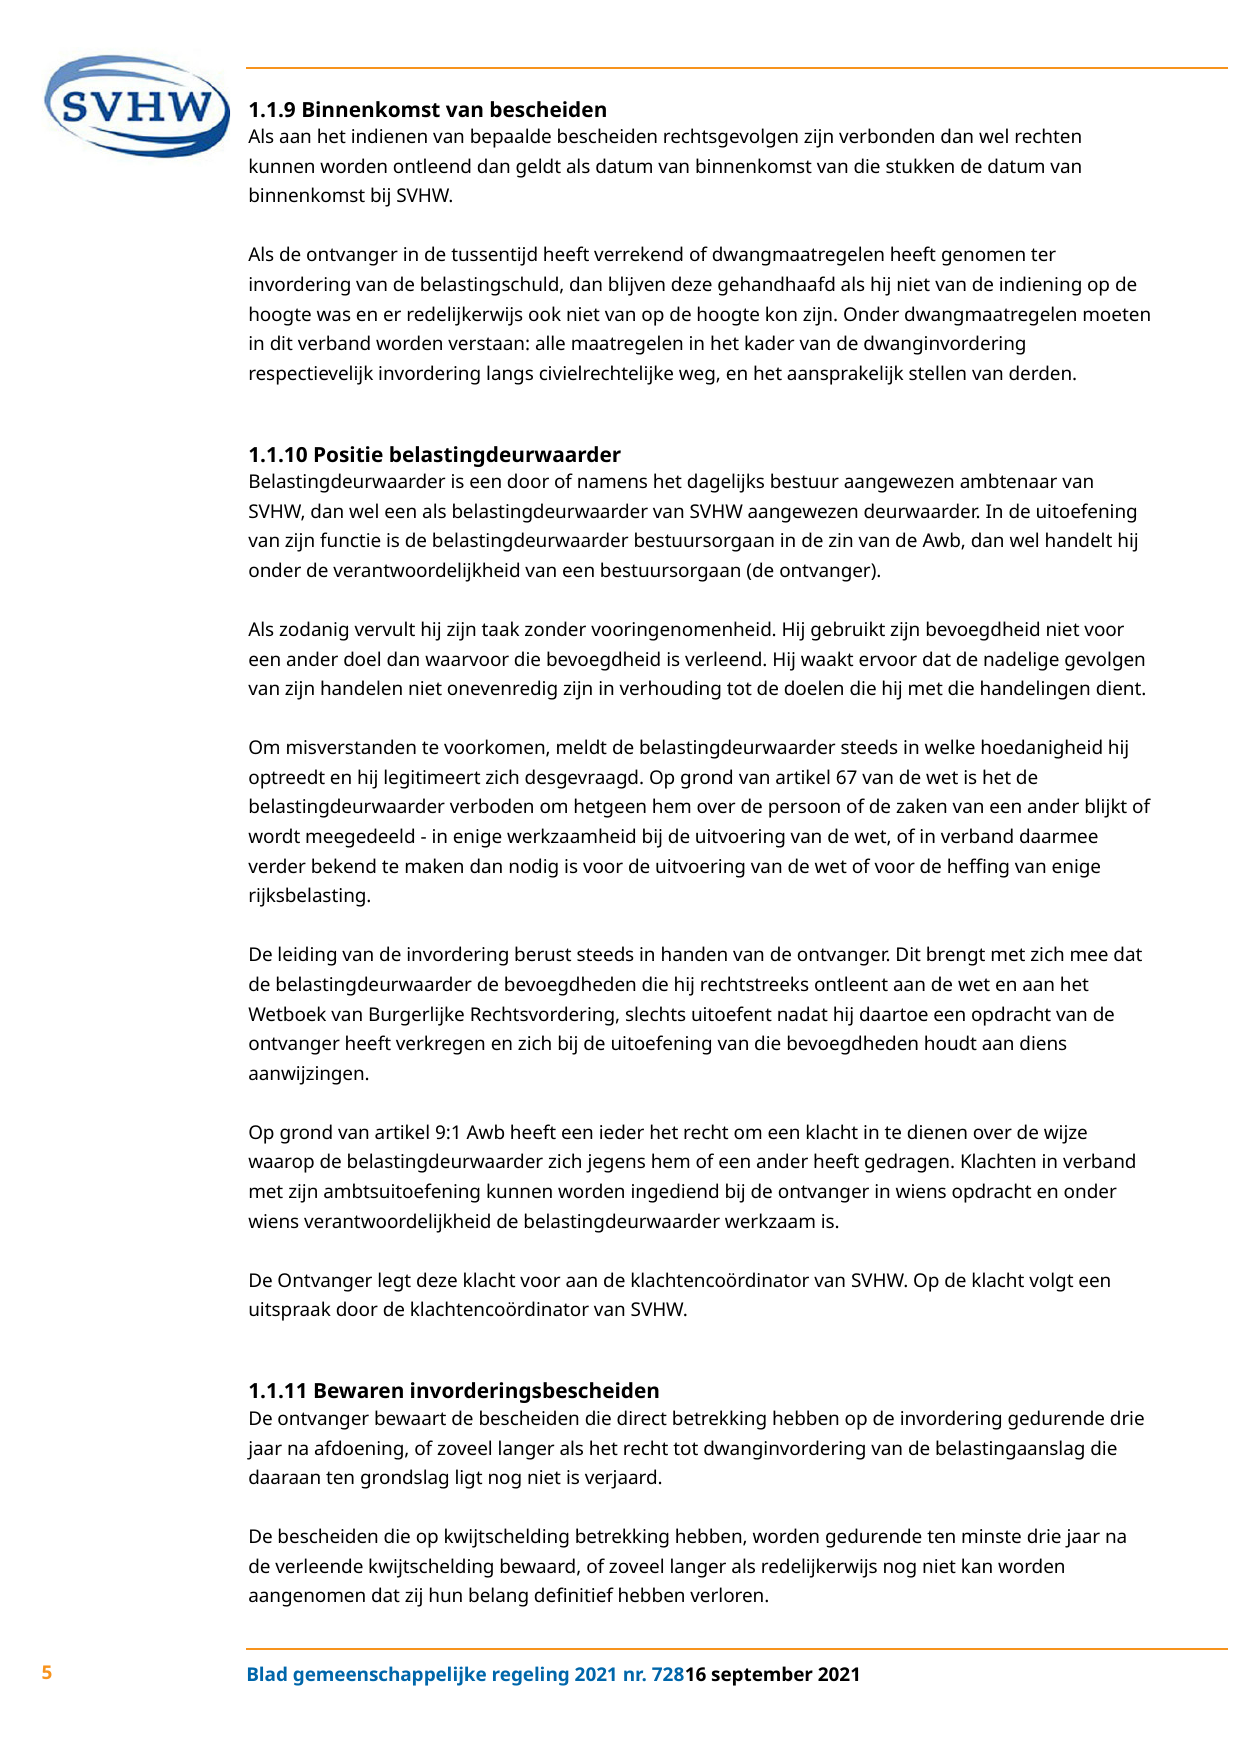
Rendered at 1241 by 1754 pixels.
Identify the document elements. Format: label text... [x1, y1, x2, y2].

text Als de ontvanger in de tussentijd heeft verrekend of dwangmaatregelen heeft genomen ter invordering van de belastingschuld, dan blijven deze gehandhaafd als hij niet van de indiening op de hoogte was en er redelijkerwijs ook niet van op de hoogte kon zijn. Onder dwangmaatregelen moeten in dit verband worden verstaan: alle maatregelen in het kader van de dwanginvordering respectievelijk invordering langs civielrechtelijke weg, en het aansprakelijk stellen van derden. [248, 242, 1152, 386]
text De bescheiden die op kwijtschelding betrekking hebben, worden gedurende ten minste drie jaar na de verleende kwijtschelding bewaard, of zoveel langer als redelijkerwijs nog niet kan worden aangenomen dat zij hun belang definitief hebben verloren. [248, 1523, 1152, 1608]
text De leiding van de invordering berust steeds in handen van de ontvanger. Dit brengt met zich mee dat de belastingdeurwaarder de bevoegdheden die hij rechtstreeks ontleent aan de wet en aan het Wetboek van Burgerlijke Rechtsvordering, slechts uitoefent nadat hij daartoe een opdracht van de ontvanger heeft verkregen en zich bij de uitoefening van die bevoegdheden houdt aan diens aanwijzingen. [248, 942, 1152, 1086]
text Als aan het indienen van bepaalde bescheiden rechtsgevolgen zijn verbonden dan wel rechten kunnen worden ontleend dan geldt als datum van binnenkomst van die stukken de datum van binnenkomst bij SVHW. [248, 123, 1152, 208]
text De ontvanger bewaart de bescheiden die direct betrekking hebben op de invordering gedurende drie jaar na afdoening, of zoveel langer als het recht tot dwanginvordering van de belastingaanslag die daaraan ten grondslag ligt nog niet is verjaard. [248, 1405, 1152, 1490]
text Belastingdeurwaarder is een door of namens het dagelijks bestuur aangewezen ambtenaar van SVHW, dan wel een als belastingdeurwaarder van SVHW aangewezen deurwaarder. In de uitoefening van zijn functie is de belastingdeurwaarder bestuursorgaan in de zin van de Awb, dan wel handelt hij onder de verantwoordelijkheid van een bestuursorgaan (de ontvanger). [248, 468, 1152, 583]
text 1.1.10 Positie belastingdeurwaarder [248, 440, 1152, 468]
text 1.1.9 Binnenkomst van bescheiden [248, 95, 1152, 123]
text De Ontvanger legt deze klacht voor aan de klachtencoördinator van SVHW. Op de klacht volgt een uitspraak door de klachtencoördinator van SVHW. [248, 1267, 1152, 1322]
text Om misverstanden te voorkomen, meldt de belastingdeurwaarder steeds in welke hoedanigheid hij optreedt en hij legitimeert zich desgevraagd. Op grond van artikel 67 van de wet is het de belastingdeurwaarder verboden om hetgeen hem over de persoon of de zaken van een ander blijkt of wordt meegedeeld - in enige werkzaamheid bij de uitvoering van de wet, of in verband daarmee verder bekend te maken dan nodig is voor de uitvoering van de wet of voor de heffing van enige rijksbelasting. [248, 734, 1152, 908]
text Als zodanig vervult hij zijn taak zonder vooringenomenheid. Hij gebruikt zijn bevoegdheid niet voor een ander doel dan waarvoor die bevoegdheid is verleend. Hij waakt ervoor dat de nadelige gevolgen van zijn handelen niet onevenredig zijn in verhouding tot de doelen die hij met die handelingen dient. [248, 616, 1152, 701]
text Op grond van artikel 9:1 Awb heeft een ieder het recht om een klacht in te dienen over de wijze waarop de belastingdeurwaarder zich jegens hem of een ander heeft gedragen. Klachten in verband met zijn ambtsuitoefening kunnen worden ingediend bij de ontvanger in wiens opdracht en onder wiens verantwoordelijkheid de belastingdeurwaarder werkzaam is. [248, 1119, 1152, 1234]
text 1.1.11 Bewaren invorderingsbescheiden [248, 1377, 1152, 1405]
picture [41, 47, 231, 172]
